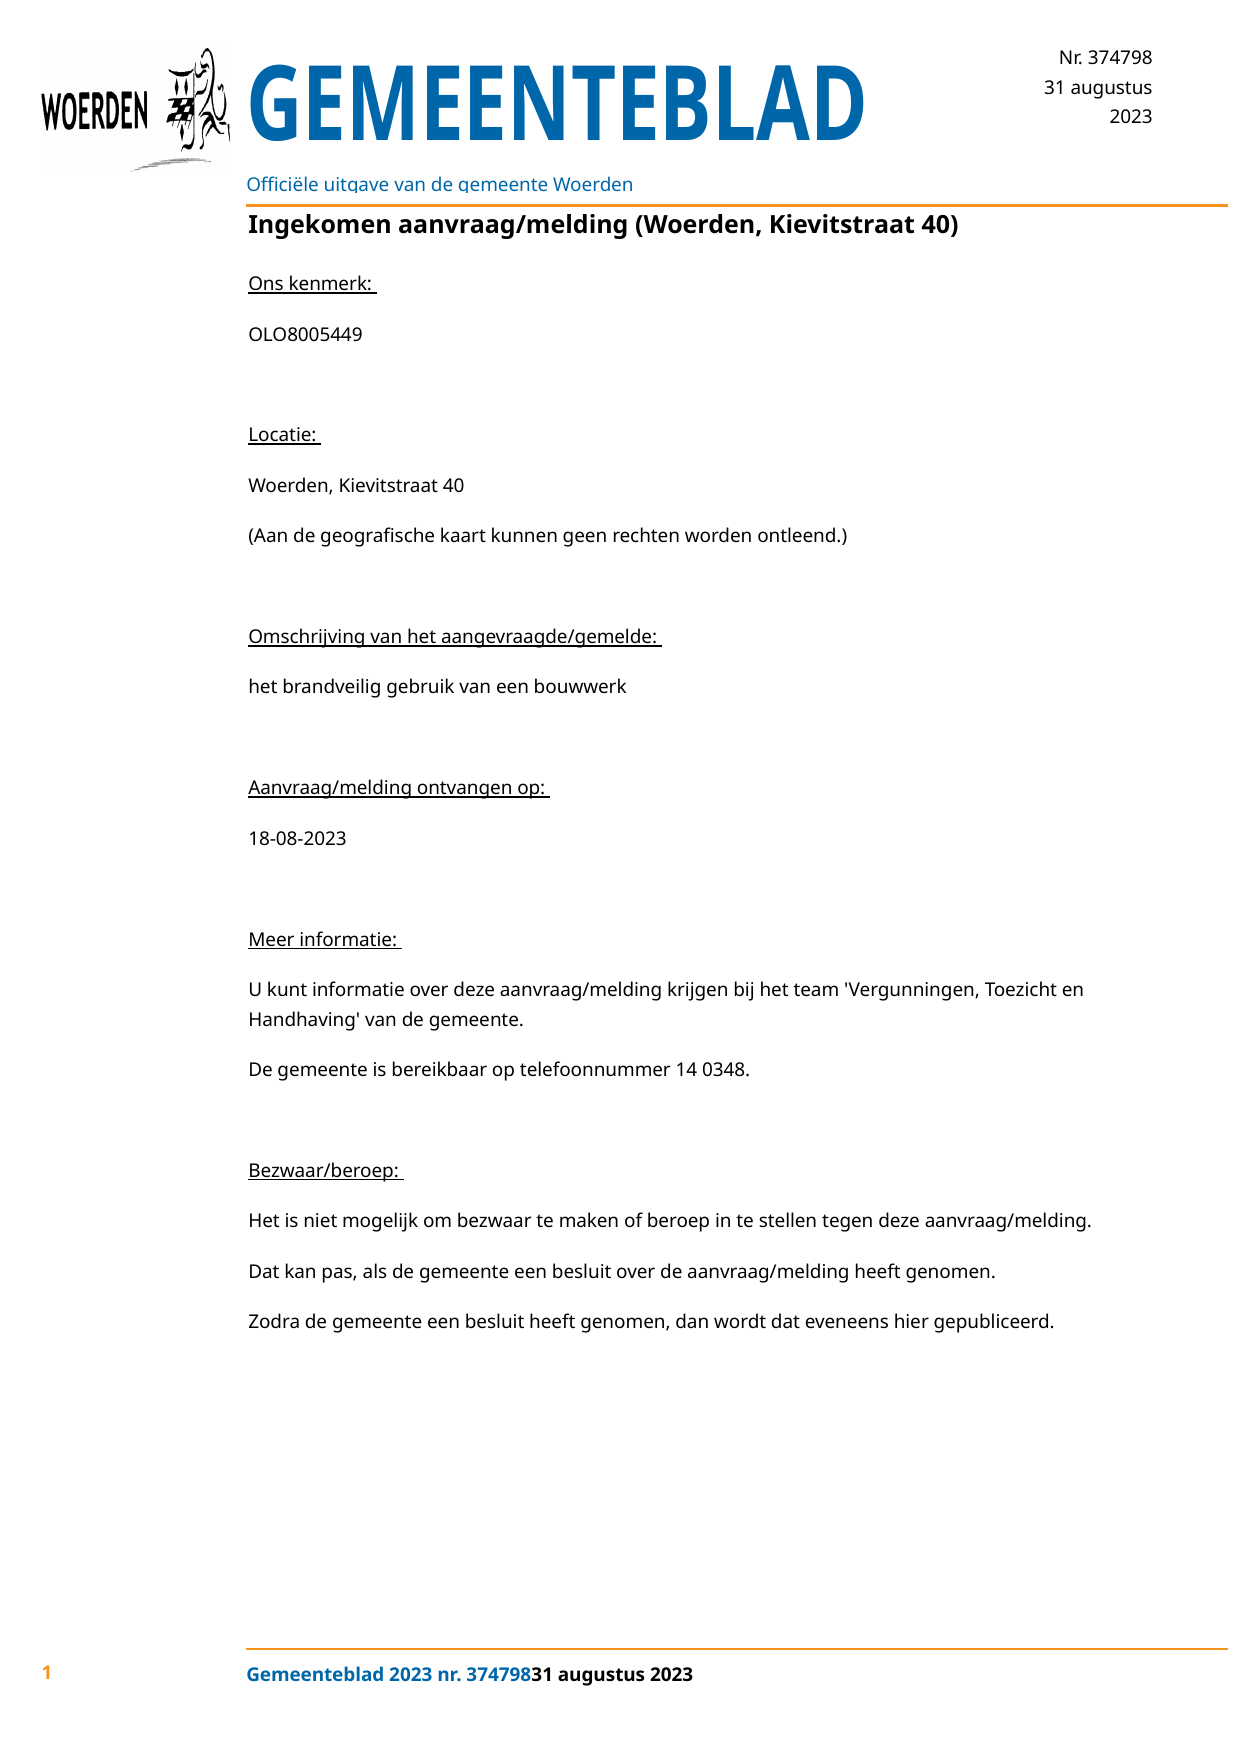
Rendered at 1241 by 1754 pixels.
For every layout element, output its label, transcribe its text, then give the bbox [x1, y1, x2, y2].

text Aanvraag/melding ontvangen op: [248, 774, 1152, 800]
text het brandveilig gebruik van een bouwwerk [248, 674, 1152, 699]
text Locatie: [248, 422, 1152, 447]
text Woerden, Kievitstraat 40 [248, 472, 1152, 498]
picture [41, 47, 231, 172]
text Bezwaar/beroep: [248, 1157, 1152, 1183]
text OLO8005449 [248, 321, 1152, 346]
text U kunt informatie over deze aanvraag/melding krijgen bij het team 'Vergunningen, Toezicht en Handhaving' van de gemeente. [248, 976, 1152, 1031]
text Het is niet mogelijk om bezwaar te maken of beroep in te stellen tegen deze aanvraag/melding. [248, 1207, 1152, 1233]
text Ons kenmerk: [248, 270, 1152, 296]
text Zodra de gemeente een besluit heeft genomen, dan wordt dat eveneens hier gepubliceerd. [248, 1308, 1152, 1334]
text (Aan de geografische kaart kunnen geen rechten worden ontleend.) [248, 522, 1152, 548]
text Dat kan pas, als de gemeente een besluit over de aanvraag/melding heeft genomen. [248, 1258, 1152, 1283]
text Ingekomen aanvraag/melding (Woerden, Kievitstraat 40) [248, 207, 1152, 241]
text Omschrijving van het aangevraagde/gemelde: [248, 623, 1152, 649]
text De gemeente is bereikbaar op telefoonnummer 14 0348. [248, 1056, 1152, 1082]
text Meer informatie: [248, 926, 1152, 951]
text 18-08-2023 [248, 825, 1152, 851]
